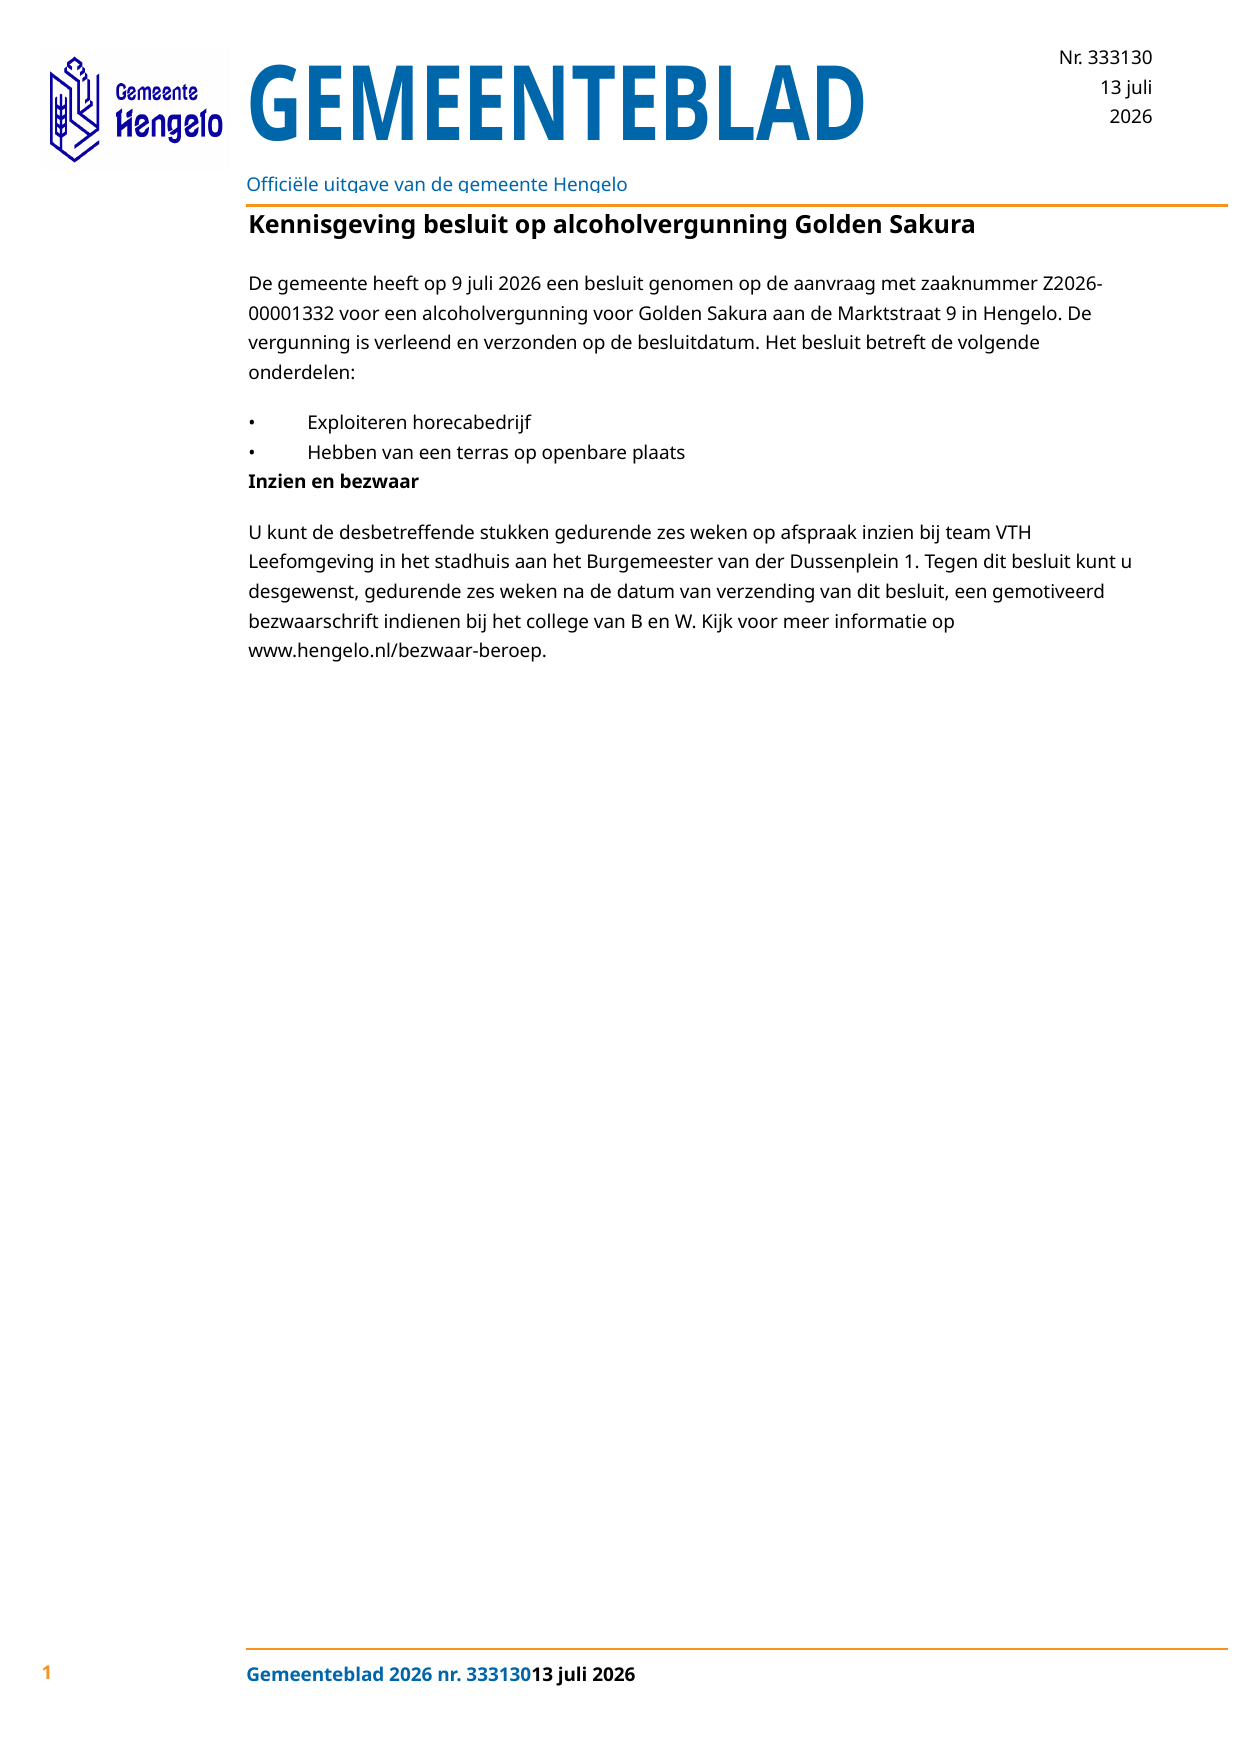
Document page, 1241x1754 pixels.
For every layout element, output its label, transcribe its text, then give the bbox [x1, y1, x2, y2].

list Hebben van een terras op openbare plaats [248, 439, 1152, 465]
text De gemeente heeft op 9 juli 2026 een besluit genomen op de aanvraag met zaaknummer Z2026-00001332 voor een alcoholvergunning voor Golden Sakura aan de Marktstraat 9 in Hengelo. De vergunning is verleend en verzonden op de besluitdatum. Het besluit betreft de volgende onderdelen: [248, 270, 1152, 385]
text U kunt de desbetreffende stukken gedurende zes weken op afspraak inzien bij team VTH Leefomgeving in het stadhuis aan het Burgemeester van der Dussenplein 1. Tegen dit besluit kunt u desgewenst, gedurende zes weken na de datum van verzending van dit besluit, een gemotiveerd bezwaarschrift indienen bij het college van B en W. Kijk voor meer informatie op www.hengelo.nl/bezwaar-beroep. [248, 519, 1152, 663]
text Inzien en bezwaar [248, 469, 1152, 494]
text Kennisgeving besluit op alcoholvergunning Golden Sakura [248, 207, 1152, 241]
list Exploiteren horecabedrijf [248, 409, 1152, 435]
picture [41, 47, 231, 172]
